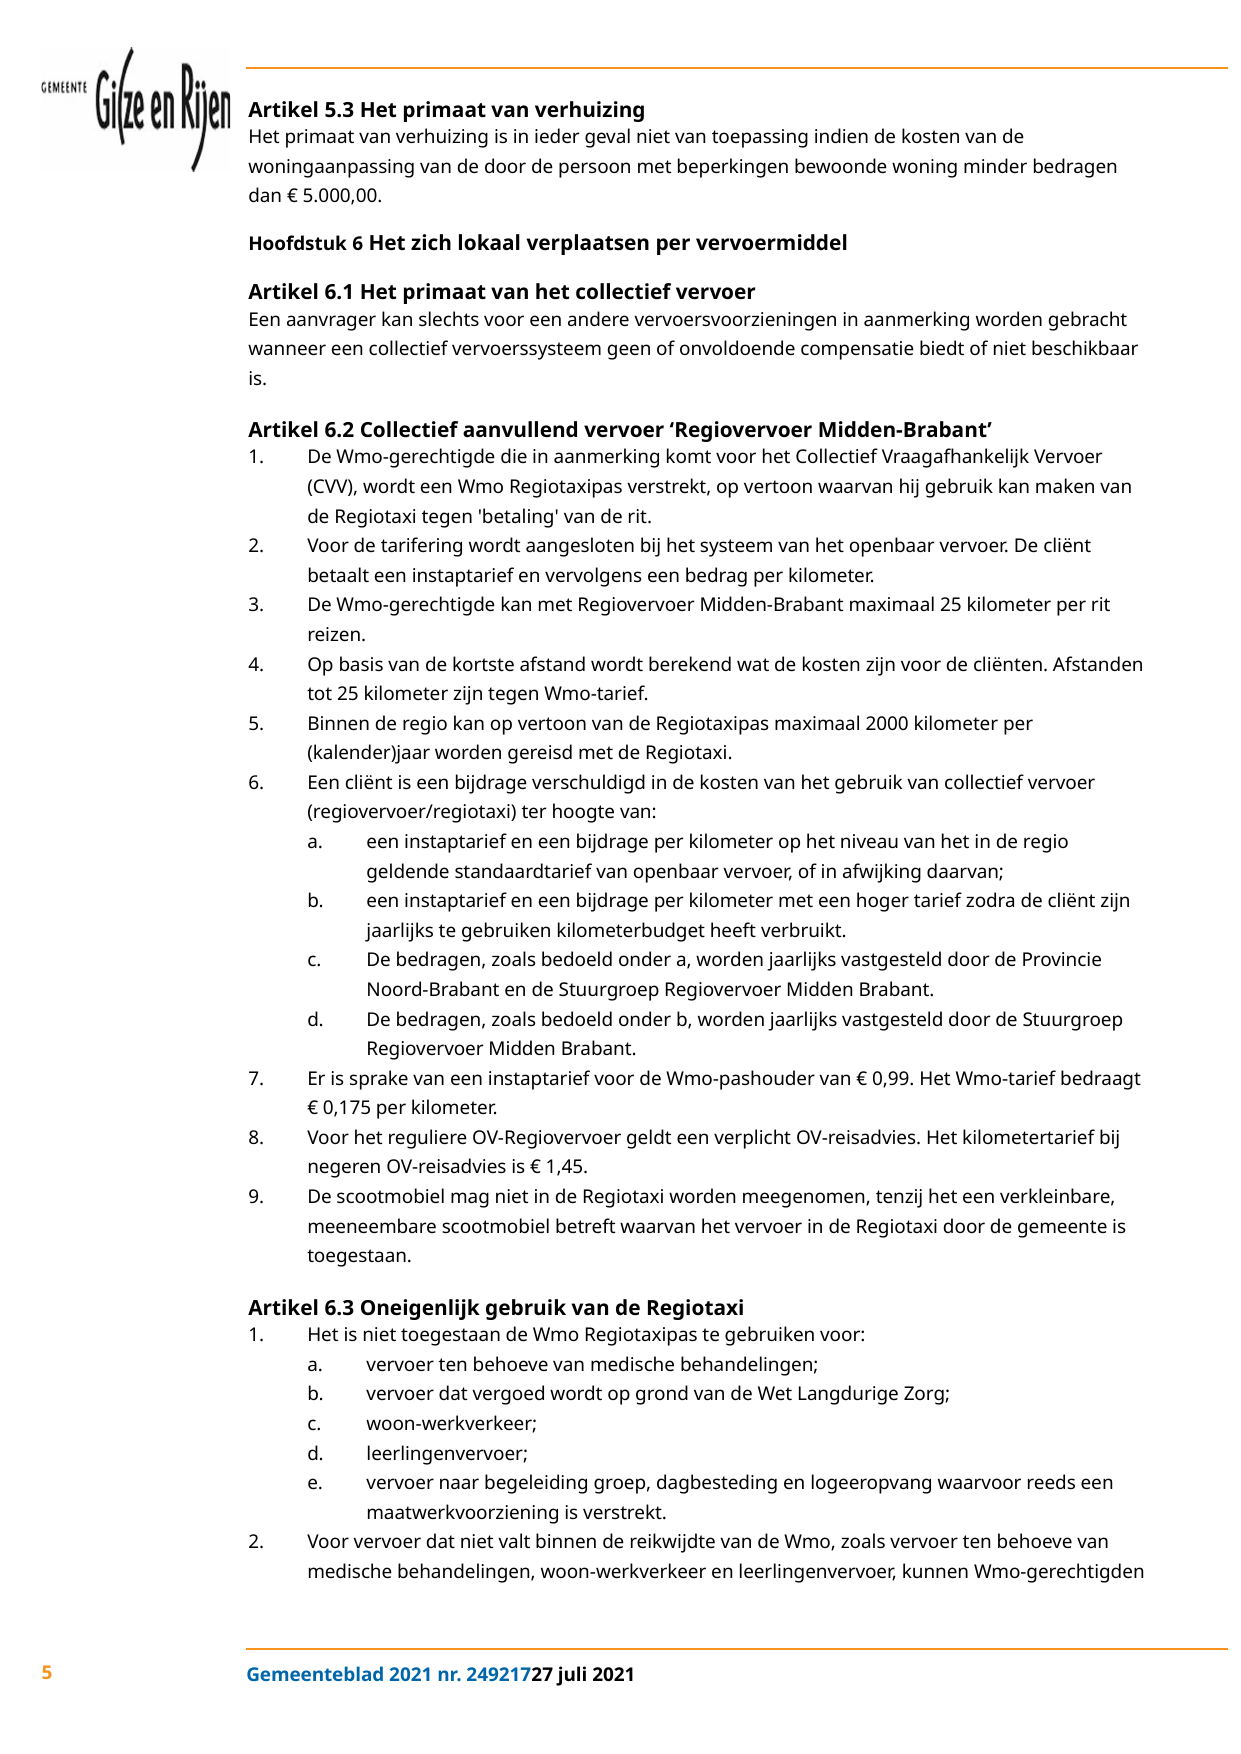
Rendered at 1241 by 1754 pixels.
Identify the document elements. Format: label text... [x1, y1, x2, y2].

list vervoer ten behoeve van medische behandelingen; [307, 1351, 1152, 1377]
text Het primaat van verhuizing is in ieder geval niet van toepassing indien de kosten van de woningaanpassing van de door de persoon met beperkingen bewoonde woning minder bedragen dan € 5.000,00. [248, 123, 1152, 208]
text Artikel 5.3 Het primaat van verhuizing [248, 95, 1152, 123]
list vervoer dat vergoed wordt op grond van de Wet Langdurige Zorg; [307, 1381, 1152, 1406]
list De Wmo-gerechtigde kan met Regiovervoer Midden-Brabant maximaal 25 kilometer per rit reizen. [248, 592, 1152, 647]
picture [41, 47, 231, 172]
list Voor het reguliere OV-Regiovervoer geldt een verplicht OV-reisadvies. Het kilometertarief bij negeren OV-reisadvies is € 1,45. [248, 1124, 1152, 1179]
text Artikel 6.2 Collectief aanvullend vervoer ‘Regiovervoer Midden-Brabant’ [248, 415, 1152, 444]
list Het is niet toegestaan de Wmo Regiotaxipas te gebruiken voor: [248, 1321, 1152, 1347]
list Voor vervoer dat niet valt binnen de reikwijdte van de Wmo, zoals vervoer ten behoeve van medische behandelingen, woon-werkverkeer en leerlingenvervoer, kunnen Wmo-gerechtigden [248, 1528, 1152, 1584]
list De Wmo-gerechtigde die in aanmerking komt voor het Collectief Vraagafhankelijk Vervoer (CVV), wordt een Wmo Regiotaxipas verstrekt, op vertoon waarvan hij gebruik kan maken van de Regiotaxi tegen 'betaling' van de rit. [248, 444, 1152, 529]
list Binnen de regio kan op vertoon van de Regiotaxipas maximaal 2000 kilometer per (kalender)jaar worden gereisd met de Regiotaxi. [248, 710, 1152, 765]
list een instaptarief en een bijdrage per kilometer met een hoger tarief zodra de cliënt zijn jaarlijks te gebruiken kilometerbudget heeft verbruikt. [307, 887, 1152, 943]
list De bedragen, zoals bedoeld onder b, worden jaarlijks vastgesteld door de Stuurgroep Regiovervoer Midden Brabant. [307, 1006, 1152, 1061]
list vervoer naar begeleiding groep, dagbesteding en logeeropvang waarvoor reeds een maatwerkvoorziening is verstrekt. [307, 1469, 1152, 1524]
text Artikel 6.3 Oneigenlijk gebruik van de Regiotaxi [248, 1293, 1152, 1321]
text Een aanvrager kan slechts voor een andere vervoersvoorzieningen in aanmerking worden gebracht wanneer een collectief vervoerssysteem geen of onvoldoende compensatie biedt of niet beschikbaar is. [248, 306, 1152, 391]
list een instaptarief en een bijdrage per kilometer op het niveau van het in de regio geldende standaardtarief van openbaar vervoer, of in afwijking daarvan; [307, 828, 1152, 884]
list leerlingenvervoer; [307, 1440, 1152, 1465]
list Er is sprake van een instaptarief voor de Wmo-pashouder van € 0,99. Het Wmo-tarief bedraagt € 0,175 per kilometer. [248, 1065, 1152, 1120]
text Artikel 6.1 Het primaat van het collectief vervoer [248, 277, 1152, 306]
list De scootmobiel mag niet in de Regiotaxi worden meegenomen, tenzij het een verkleinbare, meeneembare scootmobiel betreft waarvan het vervoer in de Regiotaxi door de gemeente is toegestaan. [248, 1183, 1152, 1268]
list Op basis van de kortste afstand wordt berekend wat de kosten zijn voor de cliënten. Afstanden tot 25 kilometer zijn tegen Wmo-tarief. [248, 651, 1152, 706]
list woon-werkverkeer; [307, 1410, 1152, 1436]
list Voor de tarifering wordt aangesloten bij het systeem van het openbaar vervoer. De cliënt betaalt een instaptarief en vervolgens een bedrag per kilometer. [248, 532, 1152, 588]
list De bedragen, zoals bedoeld onder a, worden jaarlijks vastgesteld door de Provincie Noord-Brabant en de Stuurgroep Regiovervoer Midden Brabant. [307, 947, 1152, 1002]
list Een cliënt is een bijdrage verschuldigd in de kosten van het gebruik van collectief vervoer (regiovervoer/regiotaxi) ter hoogte van: [248, 769, 1152, 824]
text Hoofdstuk 6 Het zich lokaal verplaatsen per vervoermiddel [248, 228, 1152, 256]
